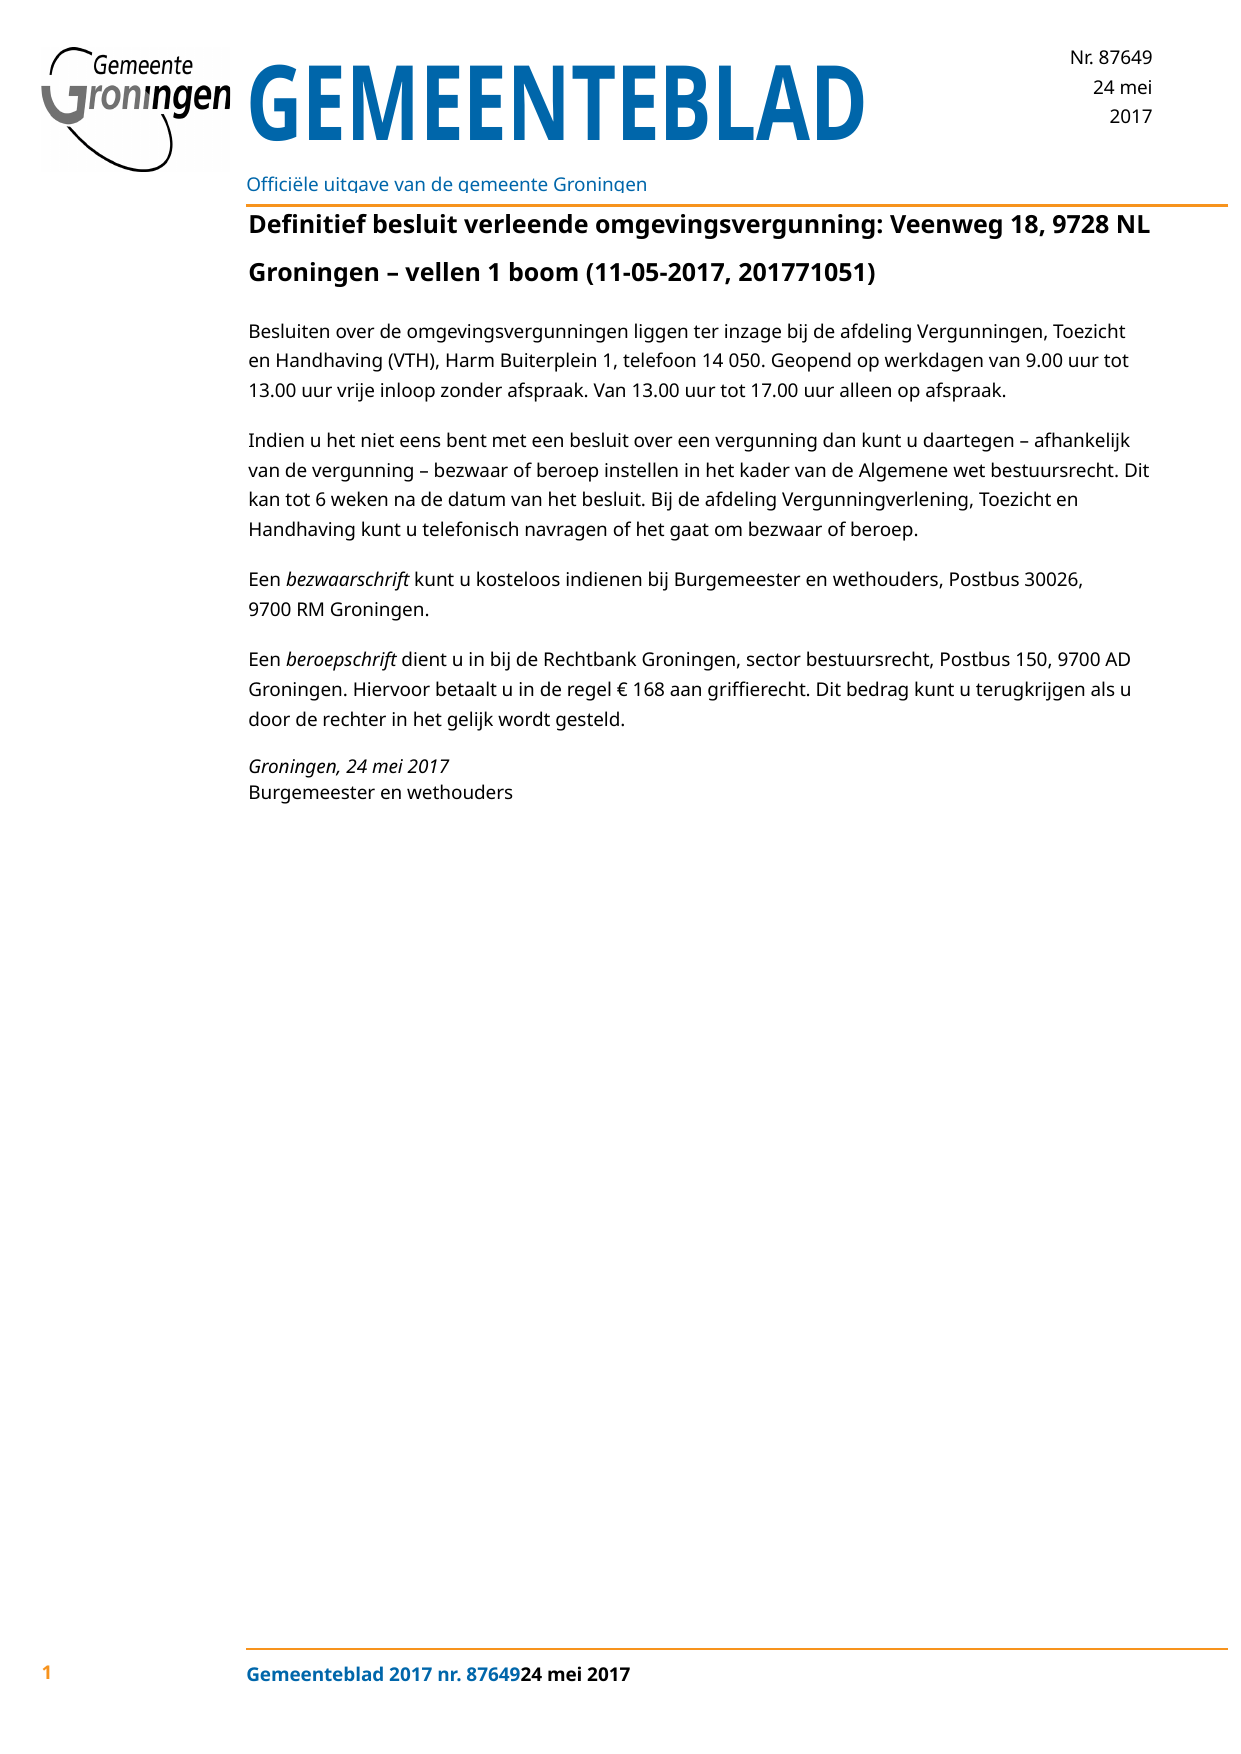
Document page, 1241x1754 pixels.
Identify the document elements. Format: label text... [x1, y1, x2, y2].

text Besluiten over de omgevingsvergunningen liggen ter inzage bij de afdeling Vergunningen, Toezicht en Handhaving (VTH), Harm Buiterplein 1, telefoon 14 050. Geopend op werkdagen van 9.00 uur tot 13.00 uur vrije inloop zonder afspraak. Van 13.00 uur tot 17.00 uur alleen op afspraak. [248, 318, 1152, 403]
text Groningen, 24 mei 2017 [248, 754, 1152, 779]
text Burgemeester en wethouders [248, 779, 1152, 805]
picture [41, 47, 231, 172]
text Een beroepschrift dient u in bij de Rechtbank Groningen, sector bestuursrecht, Postbus 150, 9700 AD Groningen. Hiervoor betaalt u in de regel € 168 aan griffierecht. Dit bedrag kunt u terugkrijgen als u door de rechter in het gelijk wordt gesteld. [248, 647, 1152, 732]
text Definitief besluit verleende omgevingsvergunning: Veenweg 18, 9728 NL Groningen – vellen 1 boom (11-05-2017, 201771051) [248, 207, 1152, 288]
text Een bezwaarschrift kunt u kosteloos indienen bij Burgemeester en wethouders, Postbus 30026, 9700 RM Groningen. [248, 567, 1152, 622]
text Indien u het niet eens bent met een besluit over een vergunning dan kunt u daartegen – afhankelijk van de vergunning – bezwaar of beroep instellen in het kader van de Algemene wet bestuursrecht. Dit kan tot 6 weken na de datum van het besluit. Bij de afdeling Vergunningverlening, Toezicht en Handhaving kunt u telefonisch navragen of het gaat om bezwaar of beroep. [248, 427, 1152, 542]
